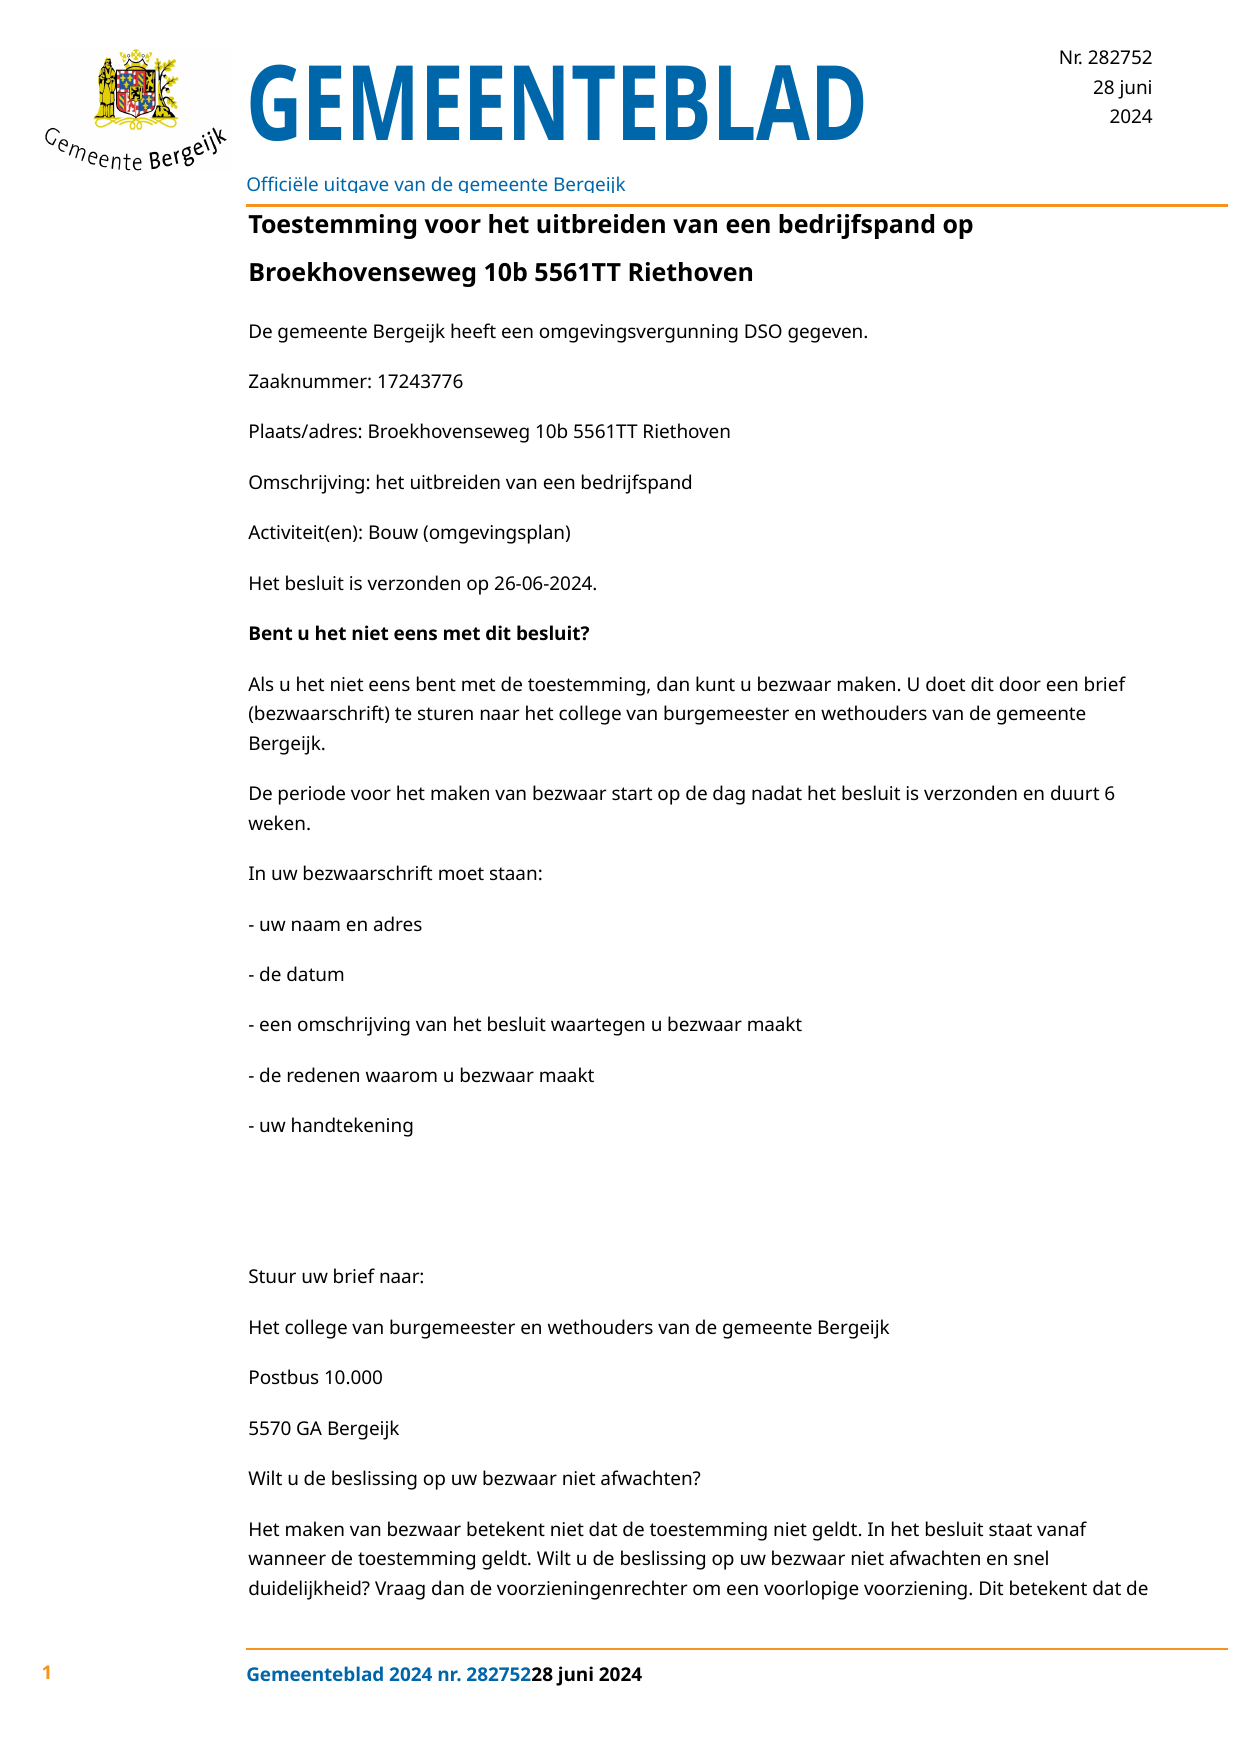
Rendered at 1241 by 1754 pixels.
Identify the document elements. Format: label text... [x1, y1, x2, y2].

text Stuur uw brief naar: [248, 1264, 1152, 1289]
text Toestemming voor het uitbreiden van een bedrijfspand op Broekhovenseweg 10b 5561TT Riethoven [248, 207, 1152, 288]
text Als u het niet eens bent met de toestemming, dan kunt u bezwaar maken. U doet dit door een brief (bezwaarschrift) te sturen naar het college van burgemeester en wethouders van de gemeente Bergeijk. [248, 671, 1152, 756]
text Plaats/adres: Broekhovenseweg 10b 5561TT Riethoven [248, 419, 1152, 444]
picture [41, 47, 231, 172]
text - een omschrijving van het besluit waartegen u bezwaar maakt [248, 1012, 1152, 1037]
text - uw naam en adres [248, 911, 1152, 937]
text Zaaknummer: 17243776 [248, 368, 1152, 394]
text Activiteit(en): Bouw (omgevingsplan) [248, 519, 1152, 545]
text In uw bezwaarschrift moet staan: [248, 860, 1152, 886]
text Het maken van bezwaar betekent niet dat de toestemming niet geldt. In het besluit staat vanaf wanneer de toestemming geldt. Wilt u de beslissing op uw bezwaar niet afwachten en snel duidelijkheid? Vraag dan de voorzieningenrechter om een voorlopige voorziening. Dit betekent dat de [248, 1516, 1152, 1601]
text Wilt u de beslissing op uw bezwaar niet afwachten? [248, 1465, 1152, 1491]
text De periode voor het maken van bezwaar start op de dag nadat het besluit is verzonden en duurt 6 weken. [248, 780, 1152, 836]
text Omschrijving: het uitbreiden van een bedrijfspand [248, 469, 1152, 495]
text - de datum [248, 961, 1152, 987]
text - uw handtekening [248, 1112, 1152, 1138]
text - de redenen waarom u bezwaar maakt [248, 1062, 1152, 1088]
text Het besluit is verzonden op 26-06-2024. [248, 570, 1152, 596]
text Postbus 10.000 [248, 1364, 1152, 1390]
text 5570 GA Bergeijk [248, 1415, 1152, 1441]
text Bent u het niet eens met dit besluit? [248, 620, 1152, 646]
text De gemeente Bergeijk heeft een omgevingsvergunning DSO gegeven. [248, 318, 1152, 344]
text Het college van burgemeester en wethouders van de gemeente Bergeijk [248, 1314, 1152, 1340]
